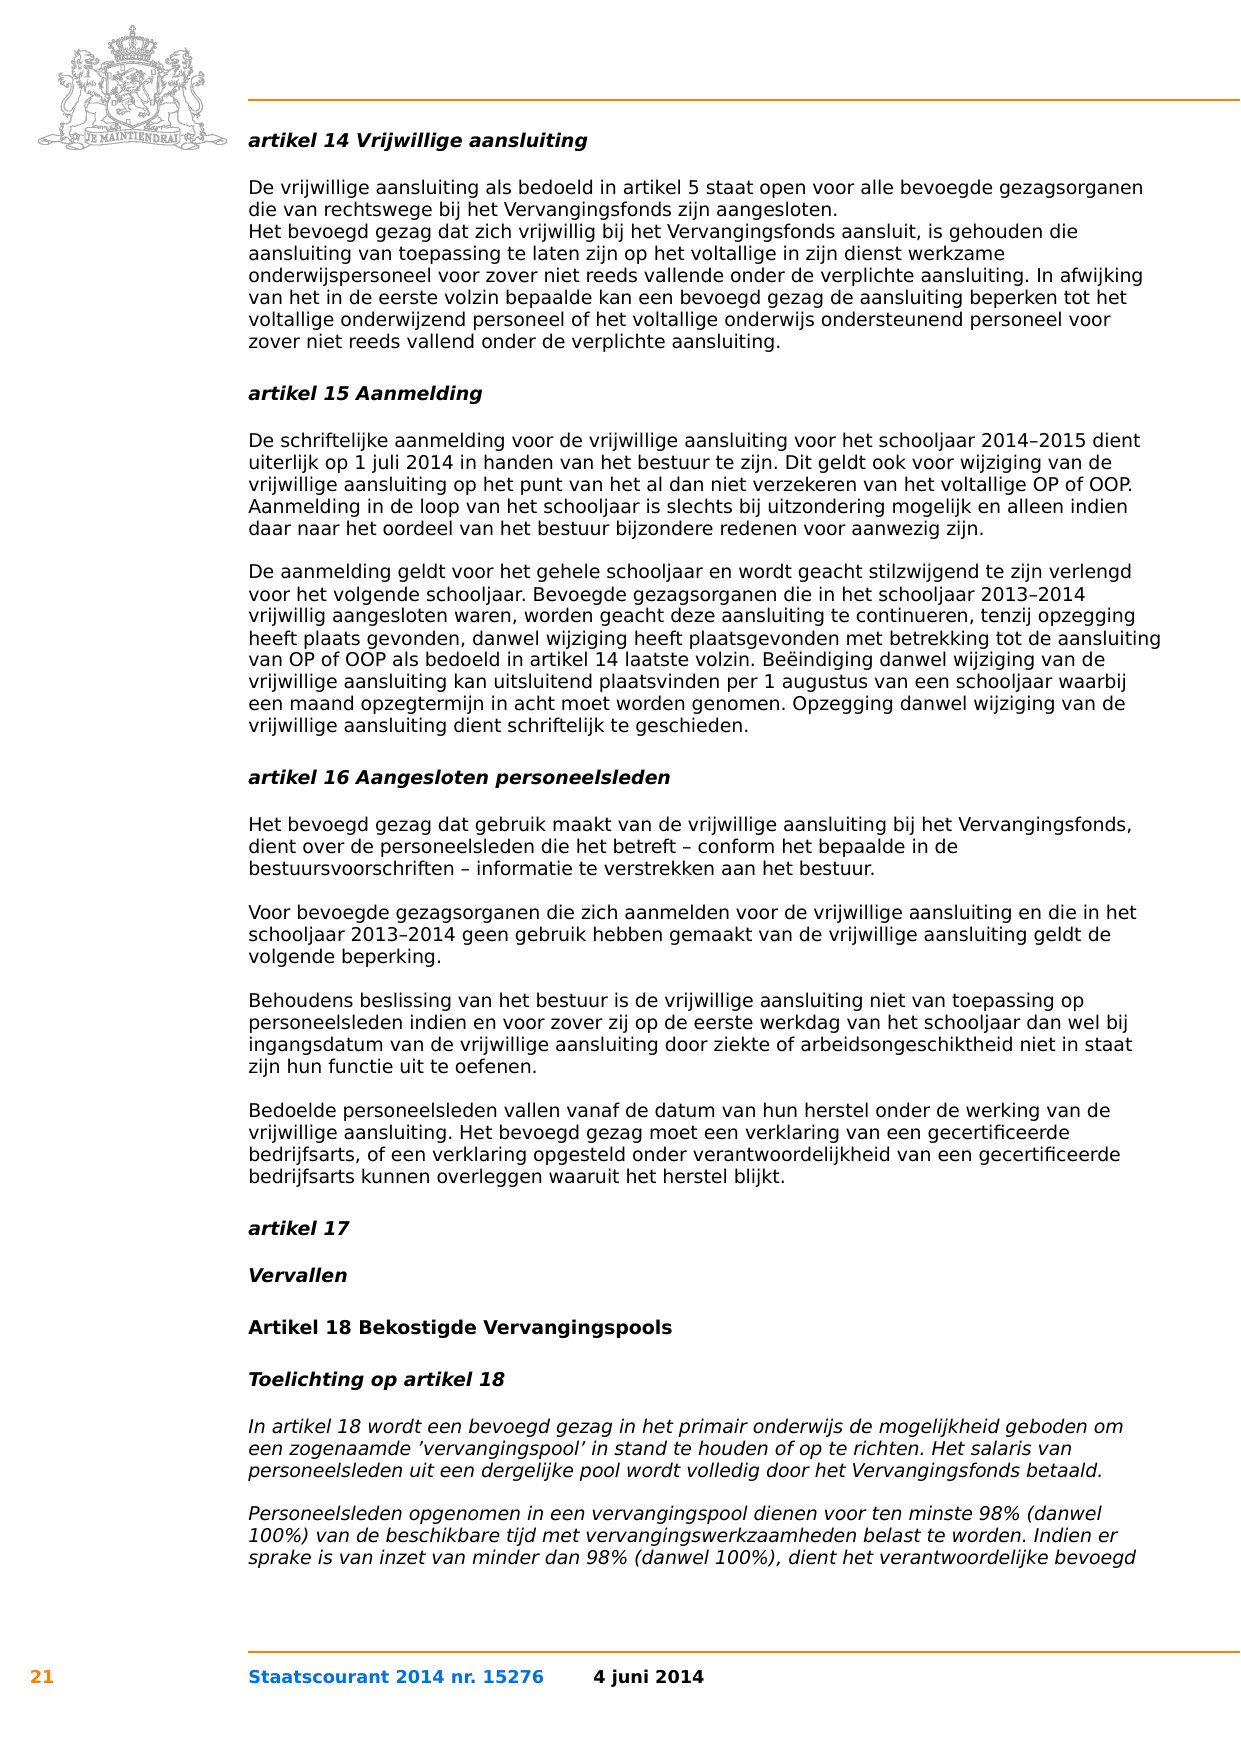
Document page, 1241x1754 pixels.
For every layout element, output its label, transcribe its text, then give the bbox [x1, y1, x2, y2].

subtitle artikel 15 Aanmelding [248, 383, 1163, 405]
text Voor bevoegde gezagsorganen die zich aanmelden voor de vrijwillige aansluiting en die in het schooljaar 2013–2014 geen gebruik hebben gemaakt van de vrijwillige aansluiting geldt de volgende beperking. [248, 902, 1163, 968]
text De schriftelijke aanmelding voor de vrijwillige aansluiting voor het schooljaar 2014–2015 dient uiterlijk op 1 juli 2014 in handen van het bestuur te zijn. Dit geldt ook voor wijziging van de vrijwillige aansluiting op het punt van het al dan niet verzekeren van het voltallige OP of OOP. Aanmelding in de loop van het schooljaar is slechts bij uitzondering mogelijk en alleen indien daar naar het oordeel van het bestuur bijzondere redenen voor aanwezig zijn. [248, 430, 1163, 539]
text Het bevoegd gezag dat zich vrijwillig bij het Vervangingsfonds aansluit, is gehouden die aansluiting van toepassing te laten zijn op het voltallige in zijn dienst werkzame onderwijspersoneel voor zover niet reeds vallende onder de verplichte aansluiting. In afwijking van het in de eerste volzin bepaalde kan een bevoegd gezag de aansluiting beperken tot het voltallige onderwijzend personeel of het voltallige onderwijs ondersteunend personeel voor zover niet reeds vallend onder de verplichte aansluiting. [248, 221, 1163, 353]
text In artikel 18 wordt een bevoegd gezag in het primair onderwijs de mogelijkheid geboden om een zogenaamde ’vervangingspool’ in stand te houden of op te richten. Het salaris van personeelsleden uit een dergelijke pool wordt volledig door het Vervangingsfonds betaald. [248, 1416, 1163, 1481]
text Behoudens beslissing van het bestuur is de vrijwillige aansluiting niet van toepassing op personeelsleden indien en voor zover zij op de eerste werkdag van het schooljaar dan wel bij ingangsdatum van de vrijwillige aansluiting door ziekte of arbeidsongeschiktheid niet in staat zijn hun functie uit te oefenen. [248, 990, 1163, 1078]
subtitle Toelichting op artikel 18 [248, 1368, 1163, 1391]
subtitle artikel 17 [248, 1218, 1163, 1239]
subtitle artikel 14 Vrijwillige aansluiting [248, 130, 1163, 152]
text Personeelsleden opgenomen in een vervangingspool dienen voor ten minste 98% (danwel 100%) van de beschikbare tijd met vervangingswerkzaamheden belast te worden. Indien er sprake is van inzet van minder dan 98% (danwel 100%), dient het verantwoordelijke bevoegd [248, 1503, 1163, 1569]
picture [38, 25, 227, 150]
subtitle Artikel 18 Bekostigde Vervangingspools [248, 1317, 1163, 1338]
text De aanmelding geldt voor het gehele schooljaar en wordt geacht stilzwijgend te zijn verlengd voor het volgende schooljaar. Bevoegde gezagsorganen die in het schooljaar 2013–2014 vrijwillig aangesloten waren, worden geacht deze aansluiting te continueren, tenzij opzegging heeft plaats gevonden, danwel wijziging heeft plaatsgevonden met betrekking tot de aansluiting van OP of OOP als bedoeld in artikel 14 laatste volzin. Beëindiging danwel wijziging van de vrijwillige aansluiting kan uitsluitend plaatsvinden per 1 augustus van een schooljaar waarbij een maand opzegtermijn in acht moet worden genomen. Opzegging danwel wijziging van de vrijwillige aansluiting dient schriftelijk te geschieden. [248, 561, 1163, 737]
text De vrijwillige aansluiting als bedoeld in artikel 5 staat open voor alle bevoegde gezagsorganen die van rechtswege bij het Vervangingsfonds zijn aangesloten. [248, 177, 1163, 221]
text Vervallen [248, 1264, 1163, 1287]
text Het bevoegd gezag dat gebruik maakt van de vrijwillige aansluiting bij het Vervangingsfonds, dient over de personeelsleden die het betreft – conform het bepaalde in de bestuursvoorschriften – informatie te verstrekken aan het bestuur. [248, 814, 1163, 880]
subtitle artikel 16 Aangesloten personeelsleden [248, 767, 1163, 789]
text Bedoelde personeelsleden vallen vanaf de datum van hun herstel onder de werking van de vrijwillige aansluiting. Het bevoegd gezag moet een verklaring van een gecertificeerde bedrijfsarts, of een verklaring opgesteld onder verantwoordelijkheid van een gecertificeerde bedrijfsarts kunnen overleggen waaruit het herstel blijkt. [248, 1100, 1163, 1188]
